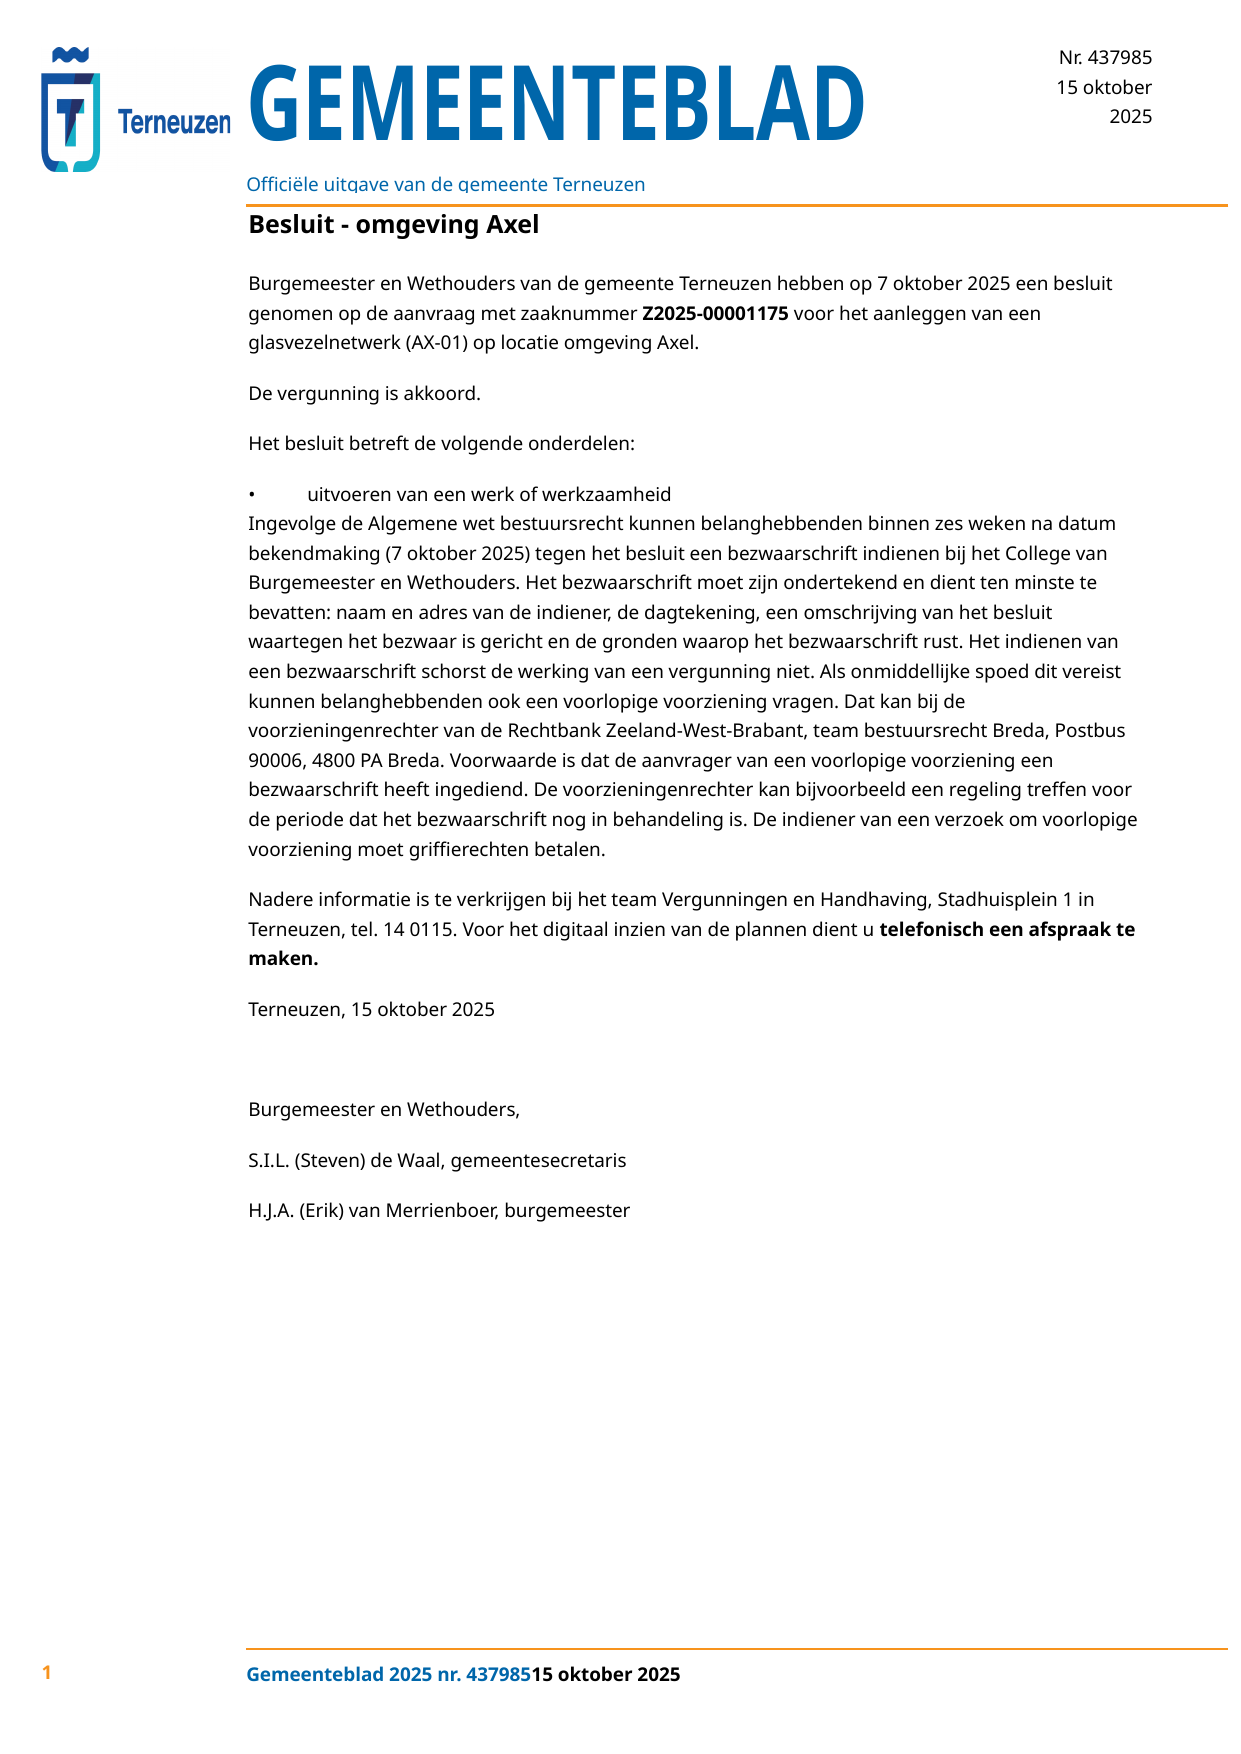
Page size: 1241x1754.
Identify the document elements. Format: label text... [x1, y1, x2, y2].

text Ingevolge de Algemene wet bestuursrecht kunnen belanghebbenden binnen zes weken na datum bekendmaking (7 oktober 2025) tegen het besluit een bezwaarschrift indienen bij het College van Burgemeester en Wethouders. Het bezwaarschrift moet zijn ondertekend en dient ten minste te bevatten: naam en adres van de indiener, de dagtekening, een omschrijving van het besluit waartegen het bezwaar is gericht en de gronden waarop het bezwaarschrift rust. Het indienen van een bezwaarschrift schorst de werking van een vergunning niet. Als onmiddellijke spoed dit vereist kunnen belanghebbenden ook een voorlopige voorziening vragen. Dat kan bij de voorzieningenrechter van de Rechtbank Zeeland-West-Brabant, team bestuursrecht Breda, Postbus 90006, 4800 PA Breda. Voorwaarde is dat de aanvrager van een voorlopige voorziening een bezwaarschrift heeft ingediend. De voorzieningenrechter kan bijvoorbeeld een regeling treffen voor de periode dat het bezwaarschrift nog in behandeling is. De indiener van een verzoek om voorlopige voorziening moet griffierechten betalen. [248, 510, 1152, 861]
text Besluit - omgeving Axel [248, 207, 1152, 241]
text H.J.A. (Erik) van Merrienboer, burgemeester [248, 1197, 1152, 1223]
text Het besluit betreft de volgende onderdelen: [248, 430, 1152, 456]
text De vergunning is akkoord. [248, 380, 1152, 406]
text Burgemeester en Wethouders van de gemeente Terneuzen hebben op 7 oktober 2025 een besluit genomen op de aanvraag met zaaknummer Z2025-00001175 voor het aanleggen van een glasvezelnetwerk (AX-01) op locatie omgeving Axel. [248, 270, 1152, 355]
text Terneuzen, 15 oktober 2025 [248, 996, 1152, 1021]
text Nadere informatie is te verkrijgen bij het team Vergunningen en Handhaving, Stadhuisplein 1 in Terneuzen, tel. 14 0115. Voor het digitaal inzien van de plannen dient u telefonisch een afspraak te maken. [248, 886, 1152, 971]
text S.I.L. (Steven) de Waal, gemeentesecretaris [248, 1147, 1152, 1173]
picture [41, 47, 231, 172]
list uitvoeren van een werk of werkzaamheid [248, 481, 1152, 506]
text Burgemeester en Wethouders, [248, 1097, 1152, 1122]
